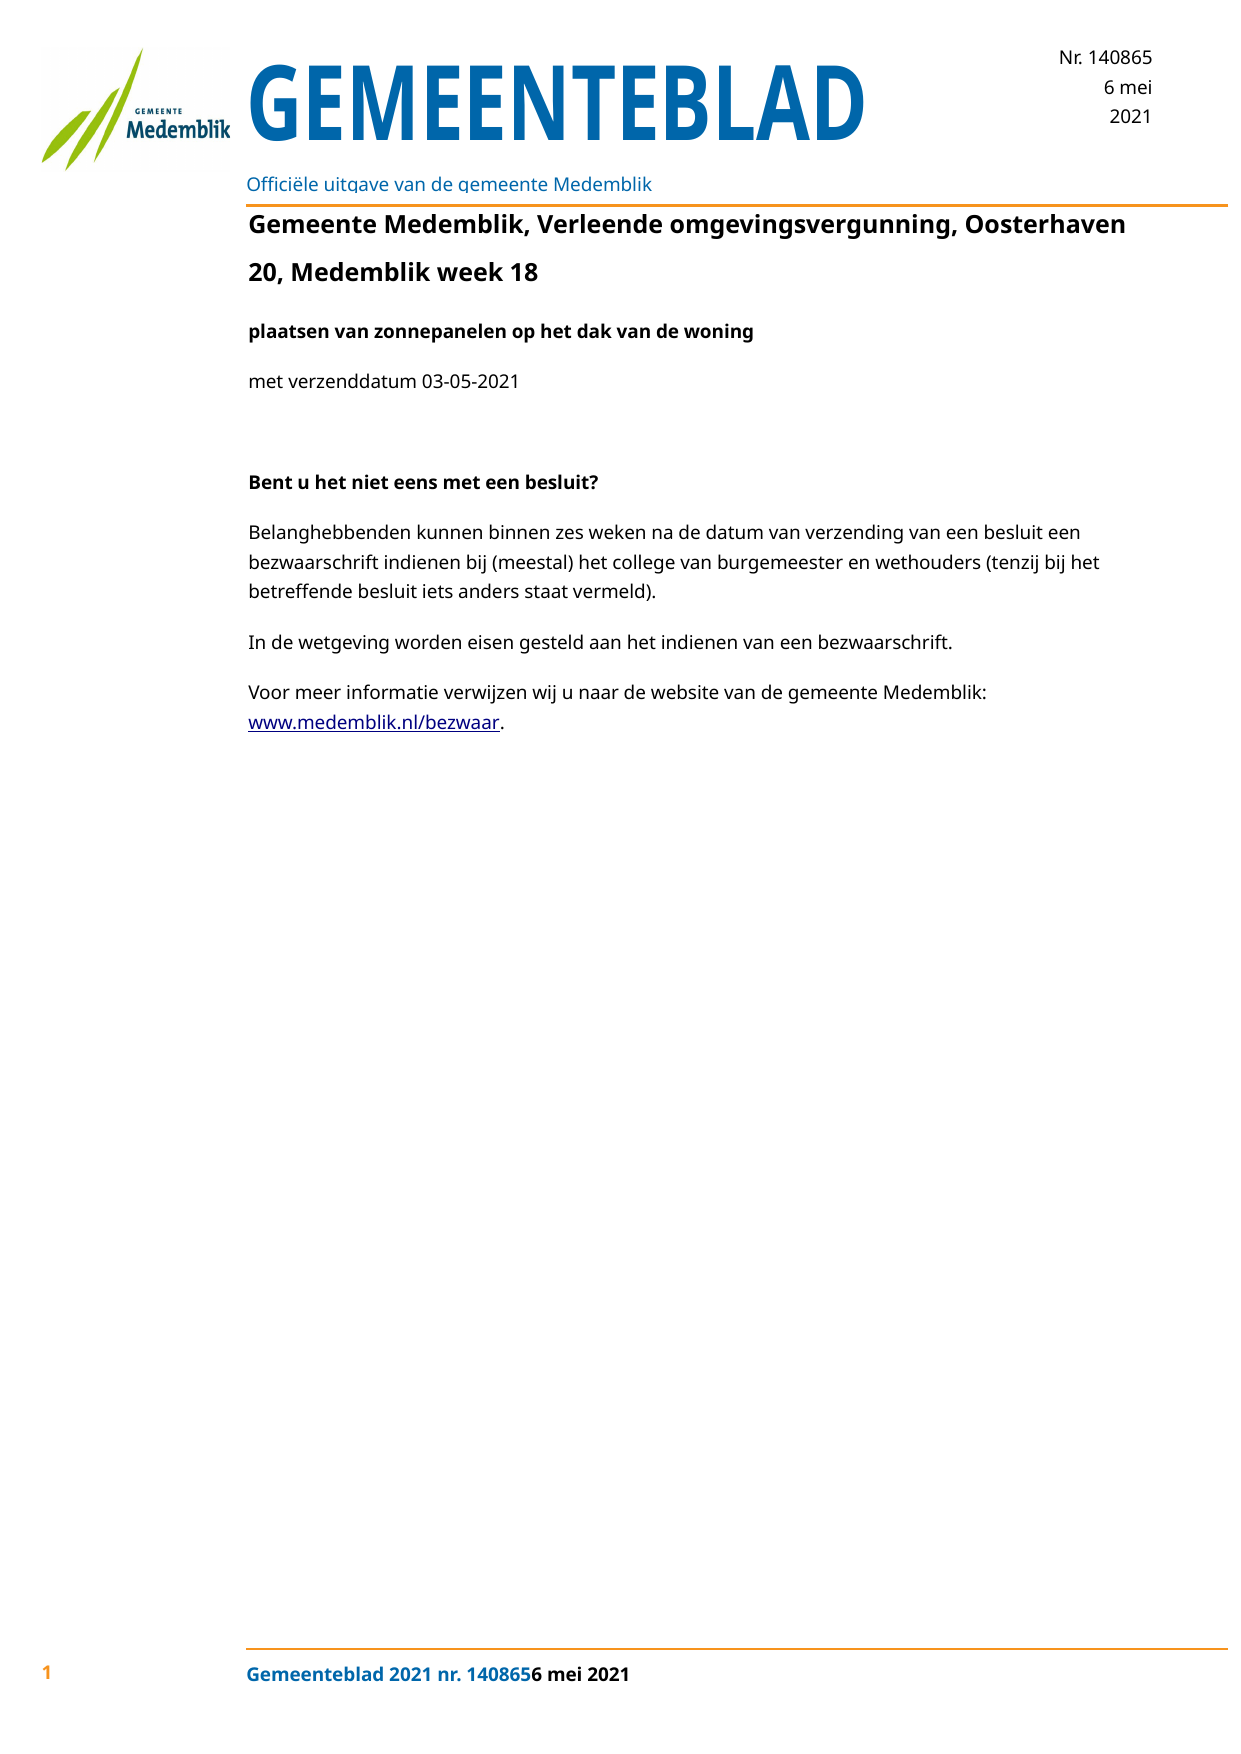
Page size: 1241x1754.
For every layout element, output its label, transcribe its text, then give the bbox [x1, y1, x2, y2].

text Bent u het niet eens met een besluit? [248, 469, 1152, 495]
text In de wetgeving worden eisen gesteld aan het indienen van een bezwaarschrift. [248, 629, 1152, 655]
text plaatsen van zonnepanelen op het dak van de woning [248, 318, 1152, 344]
text Belanghebbenden kunnen binnen zes weken na de datum van verzending van een besluit een bezwaarschrift indienen bij (meestal) het college van burgemeester en wethouders (tenzij bij het betreffende besluit iets anders staat vermeld). [248, 519, 1152, 604]
text Gemeente Medemblik, Verleende omgevingsvergunning, Oosterhaven 20, Medemblik week 18 [248, 207, 1152, 288]
picture [41, 47, 231, 172]
text Voor meer informatie verwijzen wij u naar de website van de gemeente Medemblik: www.medemblik.nl/bezwaar. [248, 679, 1152, 735]
text met verzenddatum 03-05-2021 [248, 368, 1152, 394]
